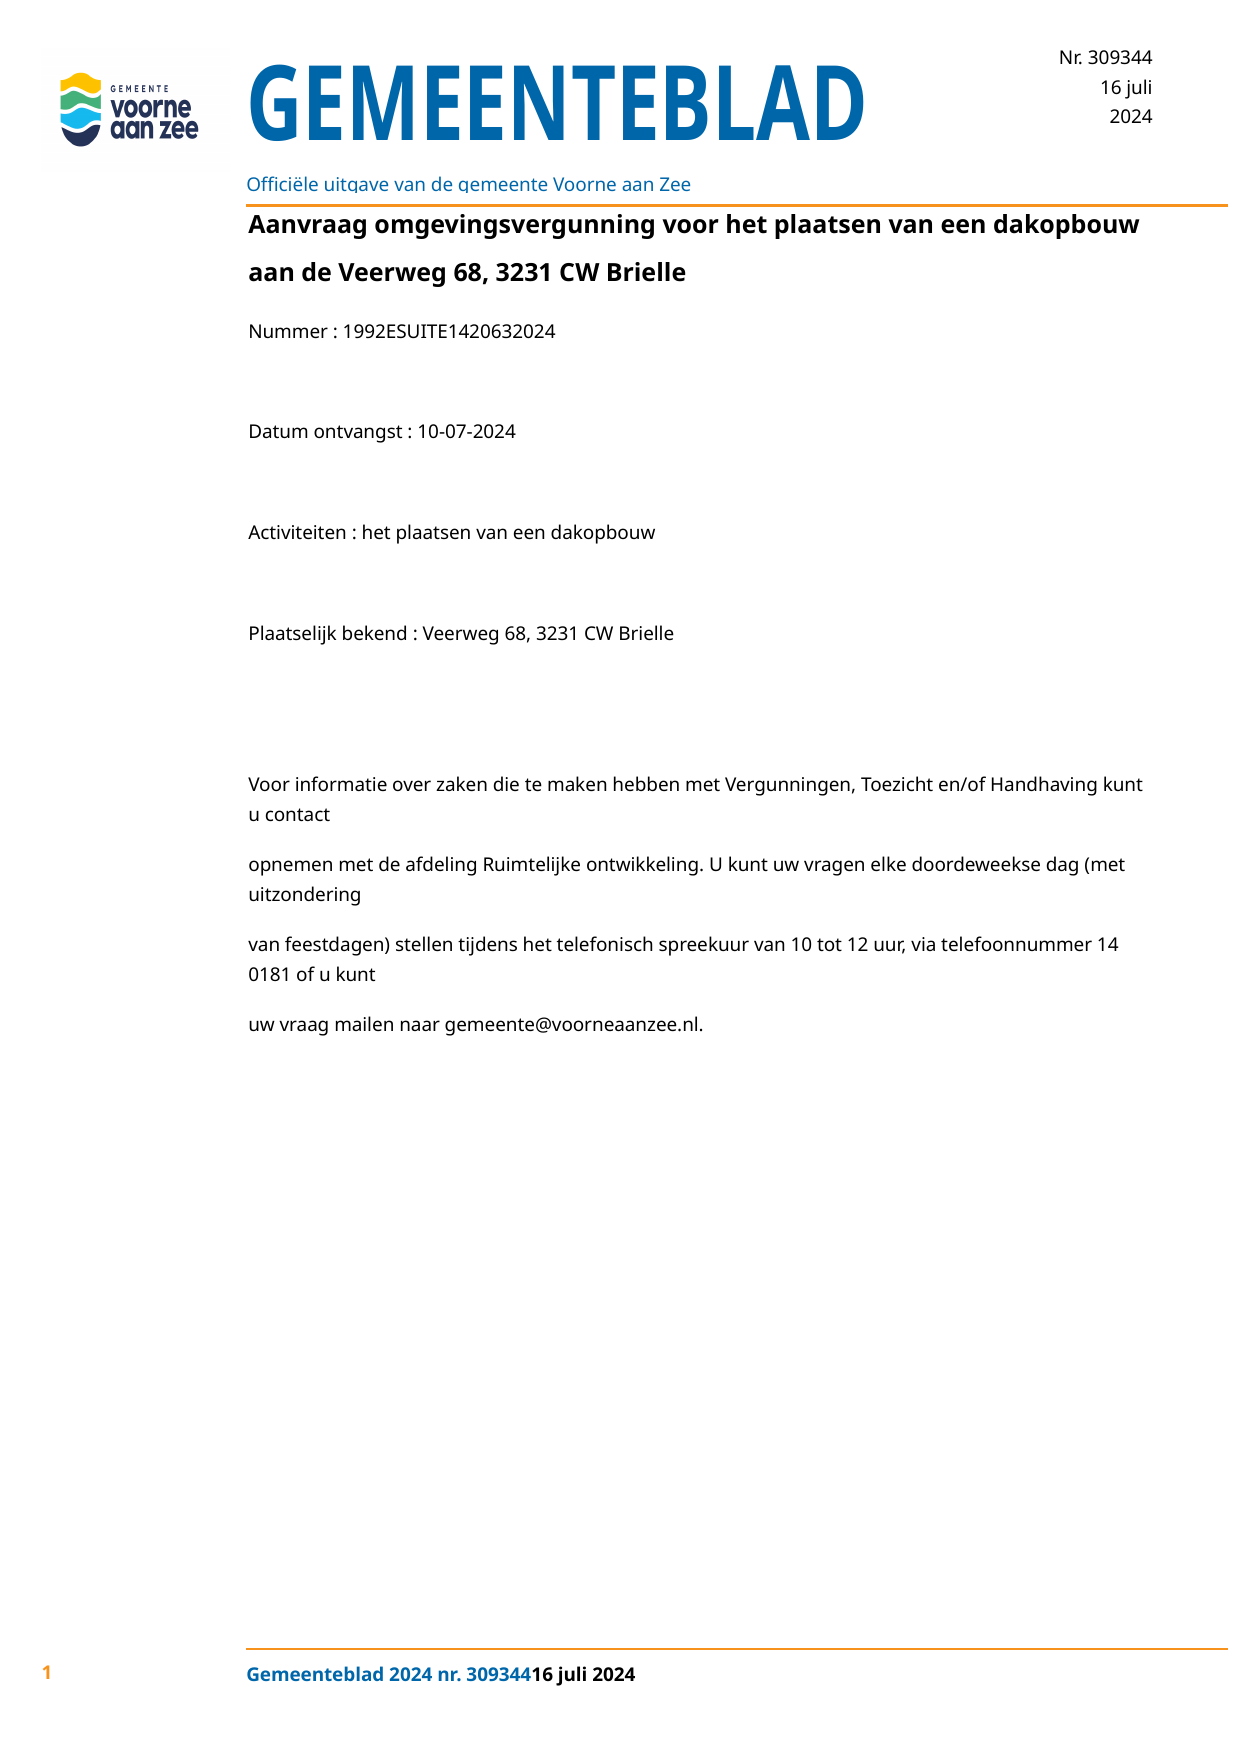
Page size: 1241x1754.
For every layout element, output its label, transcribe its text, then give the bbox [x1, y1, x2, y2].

text Aanvraag omgevingsvergunning voor het plaatsen van een dakopbouw aan de Veerweg 68, 3231 CW Brielle [248, 207, 1152, 288]
text Plaatselijk bekend : Veerweg 68, 3231 CW Brielle [248, 620, 1152, 646]
text Activiteiten : het plaatsen van een dakopbouw [248, 519, 1152, 545]
text uw vraag mailen naar gemeente@voorneaanzee.nl. [248, 1012, 1152, 1037]
text Datum ontvangst : 10-07-2024 [248, 419, 1152, 444]
text Nummer : 1992ESUITE1420632024 [248, 318, 1152, 344]
text van feestdagen) stellen tijdens het telefonisch spreekuur van 10 tot 12 uur, via telefoonnummer 14 0181 of u kunt [248, 932, 1152, 987]
text Voor informatie over zaken die te maken hebben met Vergunningen, Toezicht en/of Handhaving kunt u contact [248, 772, 1152, 827]
picture [41, 47, 231, 172]
text opnemen met de afdeling Ruimtelijke ontwikkeling. U kunt uw vragen elke doordeweekse dag (met uitzondering [248, 852, 1152, 907]
